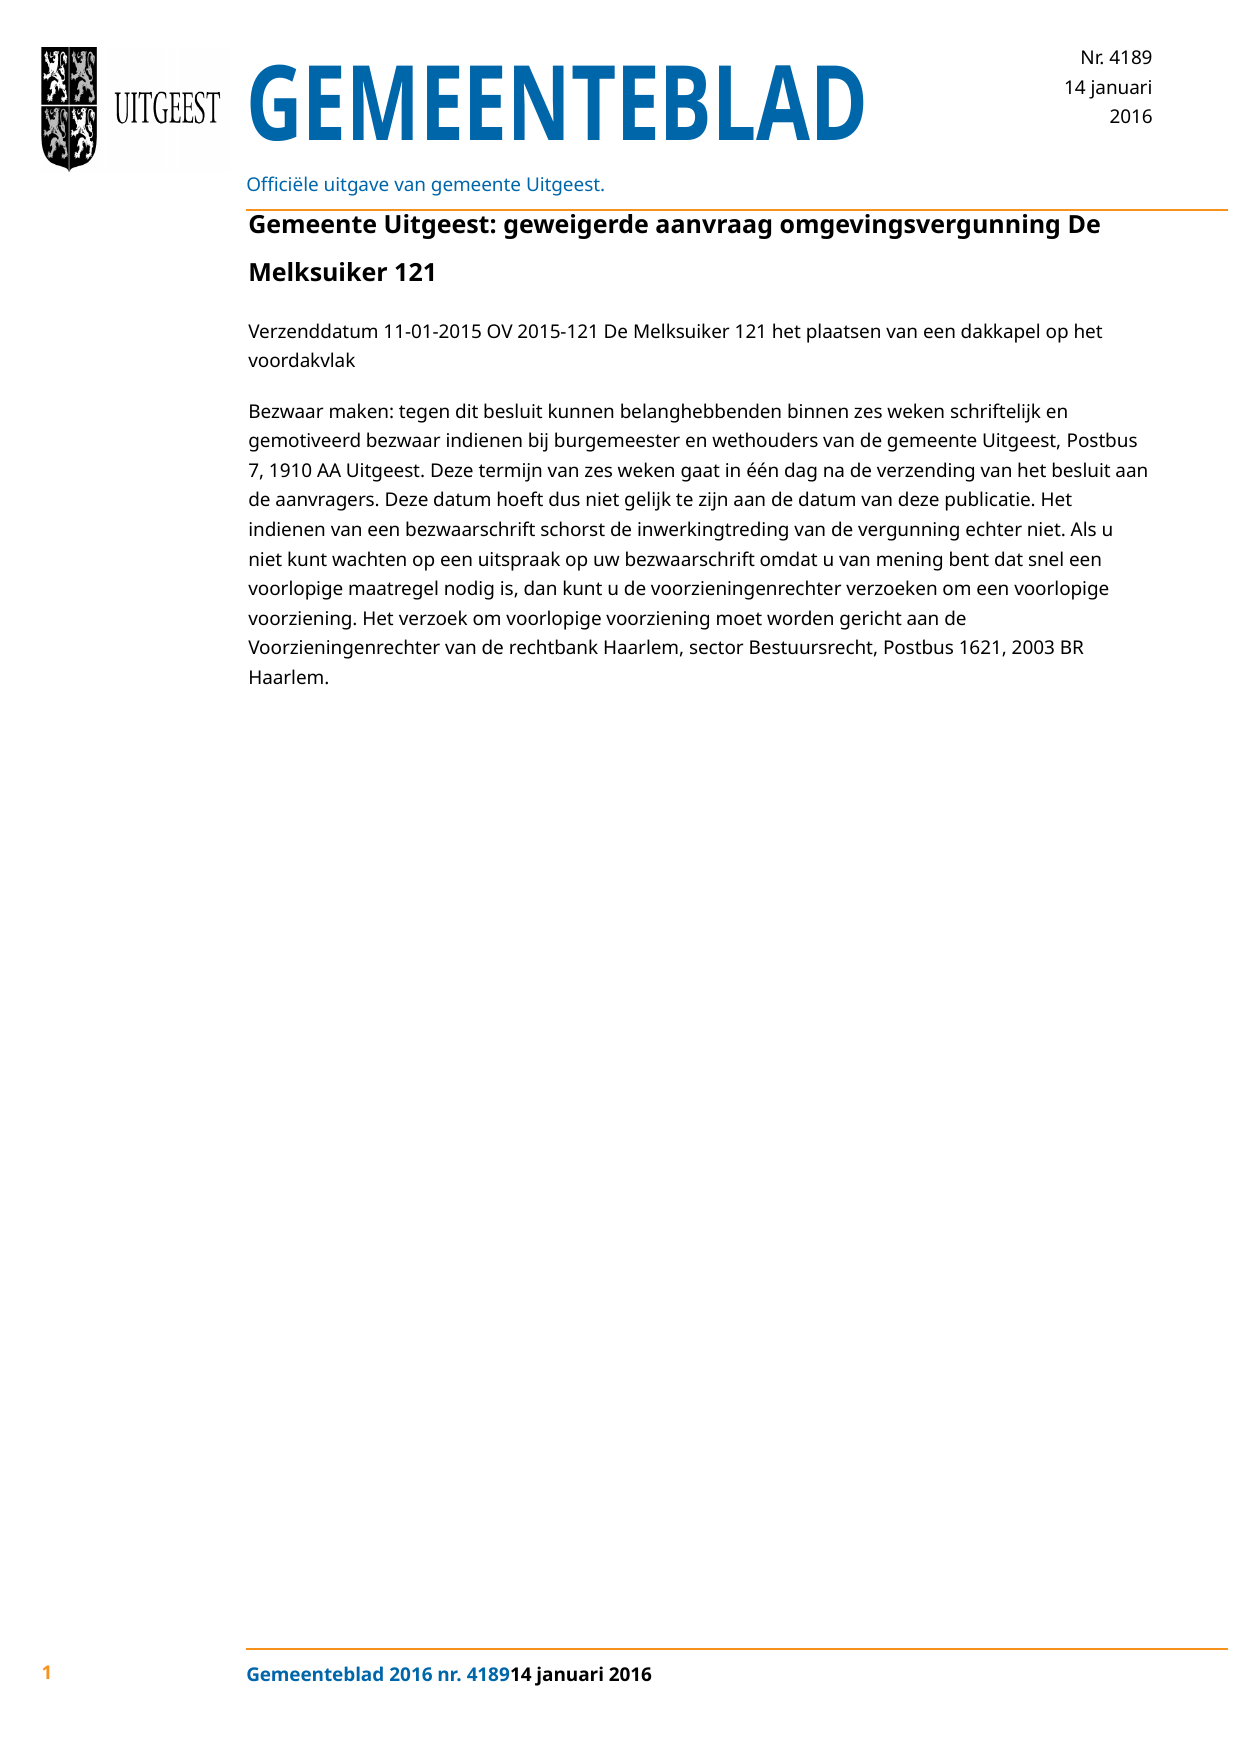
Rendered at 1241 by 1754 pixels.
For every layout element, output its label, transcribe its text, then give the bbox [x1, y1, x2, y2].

text Bezwaar maken: tegen dit besluit kunnen belanghebbenden binnen zes weken schriftelijk en gemotiveerd bezwaar indienen bij burgemeester en wethouders van de gemeente Uitgeest, Postbus 7, 1910 AA Uitgeest. Deze termijn van zes weken gaat in één dag na de verzending van het besluit aan de aanvragers. Deze datum hoeft dus niet gelijk te zijn aan de datum van deze publicatie. Het indienen van een bezwaarschrift schorst de inwerkingtreding van de vergunning echter niet. Als u niet kunt wachten op een uitspraak op uw bezwaarschrift omdat u van mening bent dat snel een voorlopige maatregel nodig is, dan kunt u de voorzieningenrechter verzoeken om een voorlopige voorziening. Het verzoek om voorlopige voorziening moet worden gericht aan de Voorzieningenrechter van de rechtbank Haarlem, sector Bestuursrecht, Postbus 1621, 2003 BR Haarlem. [248, 398, 1152, 690]
picture [41, 47, 231, 172]
text Gemeente Uitgeest: geweigerde aanvraag omgevingsvergunning De Melksuiker 121 [248, 211, 1152, 288]
text Verzenddatum 11-01-2015 OV 2015-121 De Melksuiker 121 het plaatsen van een dakkapel op het voordakvlak [248, 318, 1152, 373]
